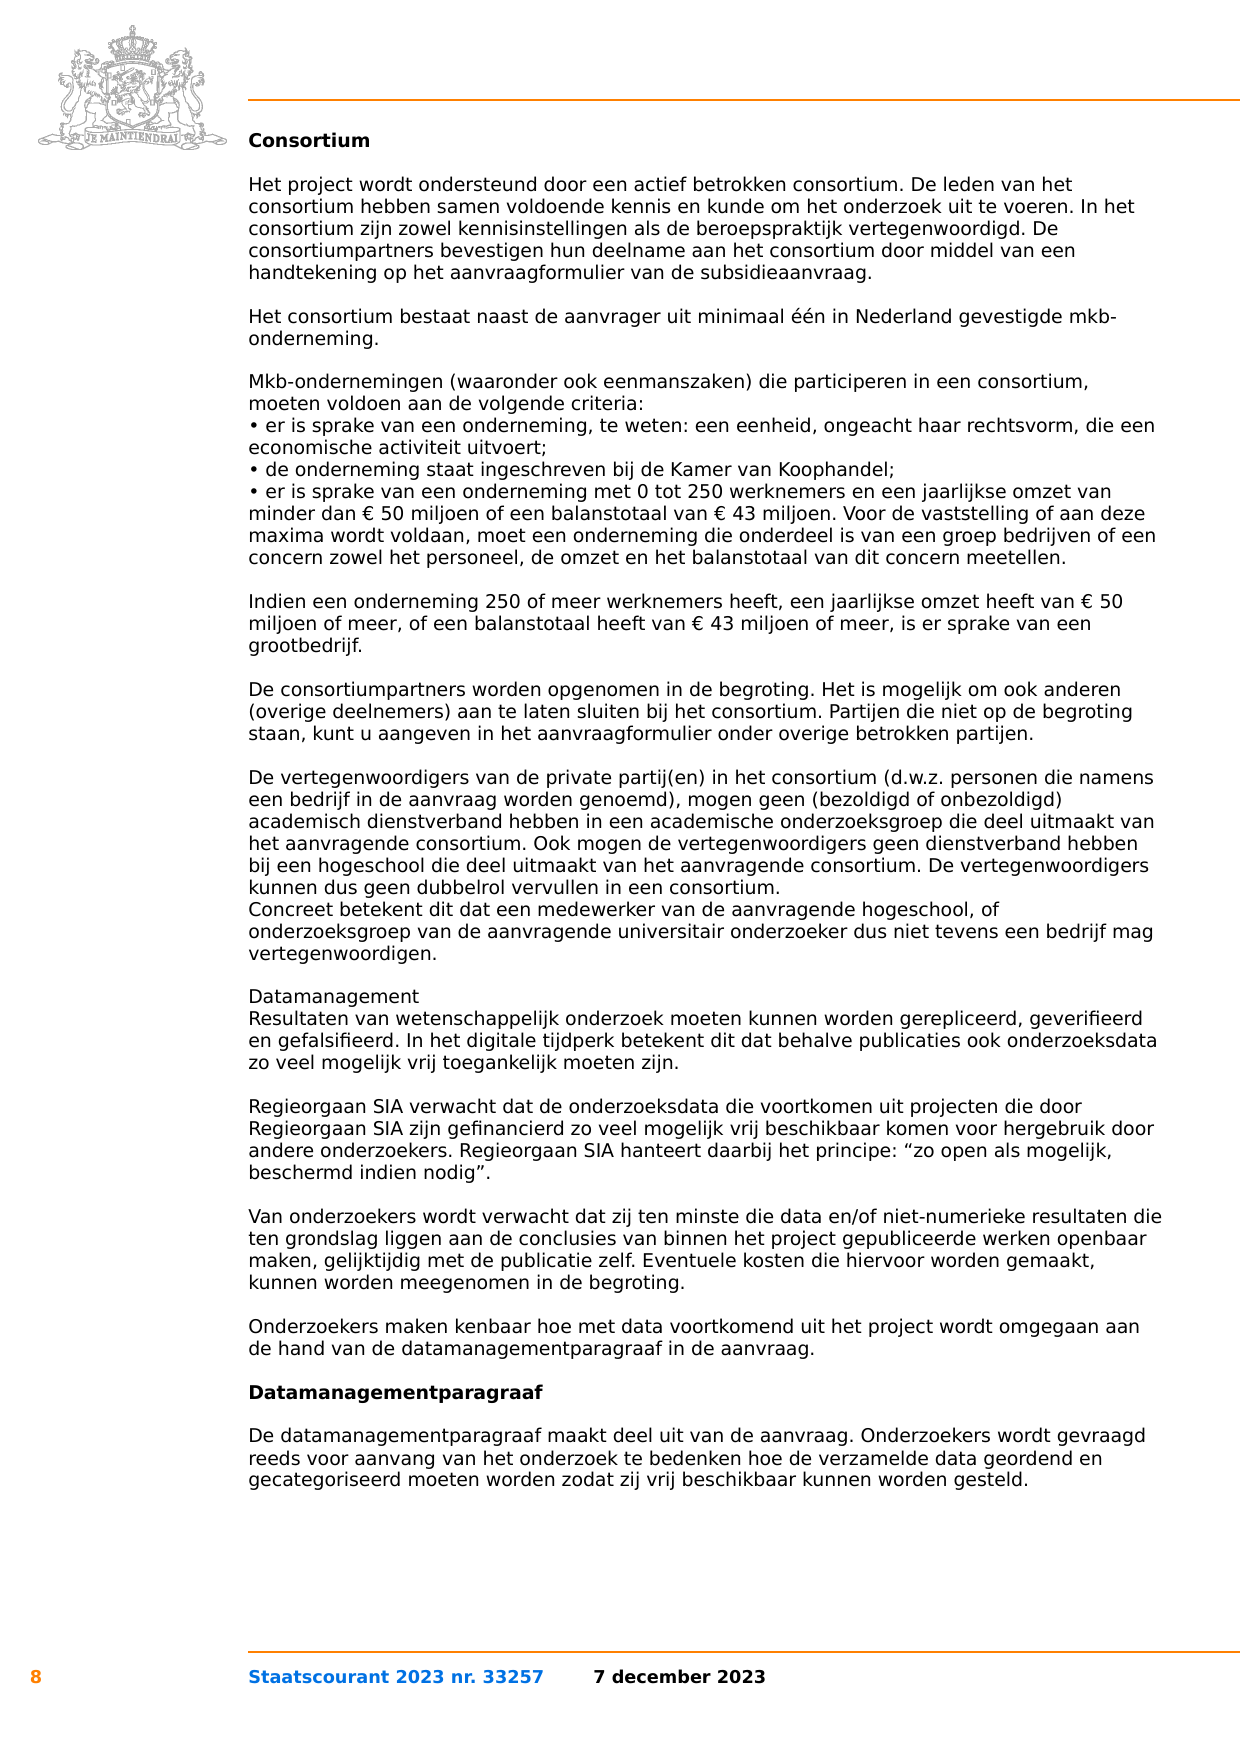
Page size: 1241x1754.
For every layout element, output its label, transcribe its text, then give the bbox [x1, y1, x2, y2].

text De datamanagementparagraaf maakt deel uit van de aanvraag. Onderzoekers wordt gevraagd reeds voor aanvang van het onderzoek te bedenken hoe de verzamelde data geordend en gecategoriseerd moeten worden zodat zij vrij beschikbaar kunnen worden gesteld. [248, 1425, 1163, 1491]
text Datamanagement [248, 986, 1163, 1008]
text De vertegenwoordigers van de private partij(en) in het consortium (d.w.z. personen die namens een bedrijf in de aanvraag worden genoemd), mogen geen (bezoldigd of onbezoldigd) academisch dienstverband hebben in een academische onderzoeksgroep die deel uitmaakt van het aanvragende consortium. Ook mogen de vertegenwoordigers geen dienstverband hebben bij een hogeschool die deel uitmaakt van het aanvragende consortium. De vertegenwoordigers kunnen dus geen dubbelrol vervullen in een consortium. [248, 767, 1163, 898]
text Het consortium bestaat naast de aanvrager uit minimaal één in Nederland gevestigde mkb- onderneming. [248, 306, 1163, 349]
text Van onderzoekers wordt verwacht dat zij ten minste die data en/of niet-numerieke resultaten die ten grondslag liggen aan de conclusies van binnen het project gepubliceerde werken openbaar maken, gelijktijdig met de publicatie zelf. Eventuele kosten die hiervoor worden gemaakt, kunnen worden meegenomen in de begroting. [248, 1206, 1163, 1294]
text Onderzoekers maken kenbaar hoe met data voortkomend uit het project wordt omgegaan aan de hand van de datamanagementparagraaf in de aanvraag. [248, 1316, 1163, 1360]
text • er is sprake van een onderneming met 0 tot 250 werknemers en een jaarlijkse omzet van minder dan € 50 miljoen of een balanstotaal van € 43 miljoen. Voor de vaststelling of aan deze maxima wordt voldaan, moet een onderneming die onderdeel is van een groep bedrijven of een concern zowel het personeel, de omzet en het balanstotaal van dit concern meetellen. [248, 481, 1163, 569]
text Concreet betekent dit dat een medewerker van de aanvragende hogeschool, of onderzoeksgroep van de aanvragende universitair onderzoeker dus niet tevens een bedrijf mag vertegenwoordigen. [248, 898, 1163, 964]
picture [38, 25, 227, 150]
text Resultaten van wetenschappelijk onderzoek moeten kunnen worden gerepliceerd, geverifieerd en gefalsifieerd. In het digitale tijdperk betekent dit dat behalve publicaties ook onderzoeksdata zo veel mogelijk vrij toegankelijk moeten zijn. [248, 1008, 1163, 1074]
subtitle Datamanagementparagraaf [248, 1382, 1163, 1403]
text Indien een onderneming 250 of meer werknemers heeft, een jaarlijkse omzet heeft van € 50 miljoen of meer, of een balanstotaal heeft van € 43 miljoen of meer, is er sprake van een grootbedrijf. [248, 591, 1163, 657]
text Het project wordt ondersteund door een actief betrokken consortium. De leden van het consortium hebben samen voldoende kennis en kunde om het onderzoek uit te voeren. In het consortium zijn zowel kennisinstellingen als de beroepspraktijk vertegenwoordigd. De consortiumpartners bevestigen hun deelname aan het consortium door middel van een handtekening op het aanvraagformulier van de subsidieaanvraag. [248, 174, 1163, 284]
subtitle Consortium [248, 130, 1163, 152]
text • er is sprake van een onderneming, te weten: een eenheid, ongeacht haar rechtsvorm, die een economische activiteit uitvoert; [248, 415, 1163, 459]
text Mkb-ondernemingen (waaronder ook eenmanszaken) die participeren in een consortium, moeten voldoen aan de volgende criteria: [248, 371, 1163, 415]
text De consortiumpartners worden opgenomen in de begroting. Het is mogelijk om ook anderen (overige deelnemers) aan te laten sluiten bij het consortium. Partijen die niet op de begroting staan, kunt u aangeven in het aanvraagformulier onder overige betrokken partijen. [248, 679, 1163, 745]
text Regieorgaan SIA verwacht dat de onderzoeksdata die voortkomen uit projecten die door Regieorgaan SIA zijn gefinancierd zo veel mogelijk vrij beschikbaar komen voor hergebruik door andere onderzoekers. Regieorgaan SIA hanteert daarbij het principe: “zo open als mogelijk, beschermd indien nodig”. [248, 1096, 1163, 1184]
text • de onderneming staat ingeschreven bij de Kamer van Koophandel; [248, 459, 1163, 481]
